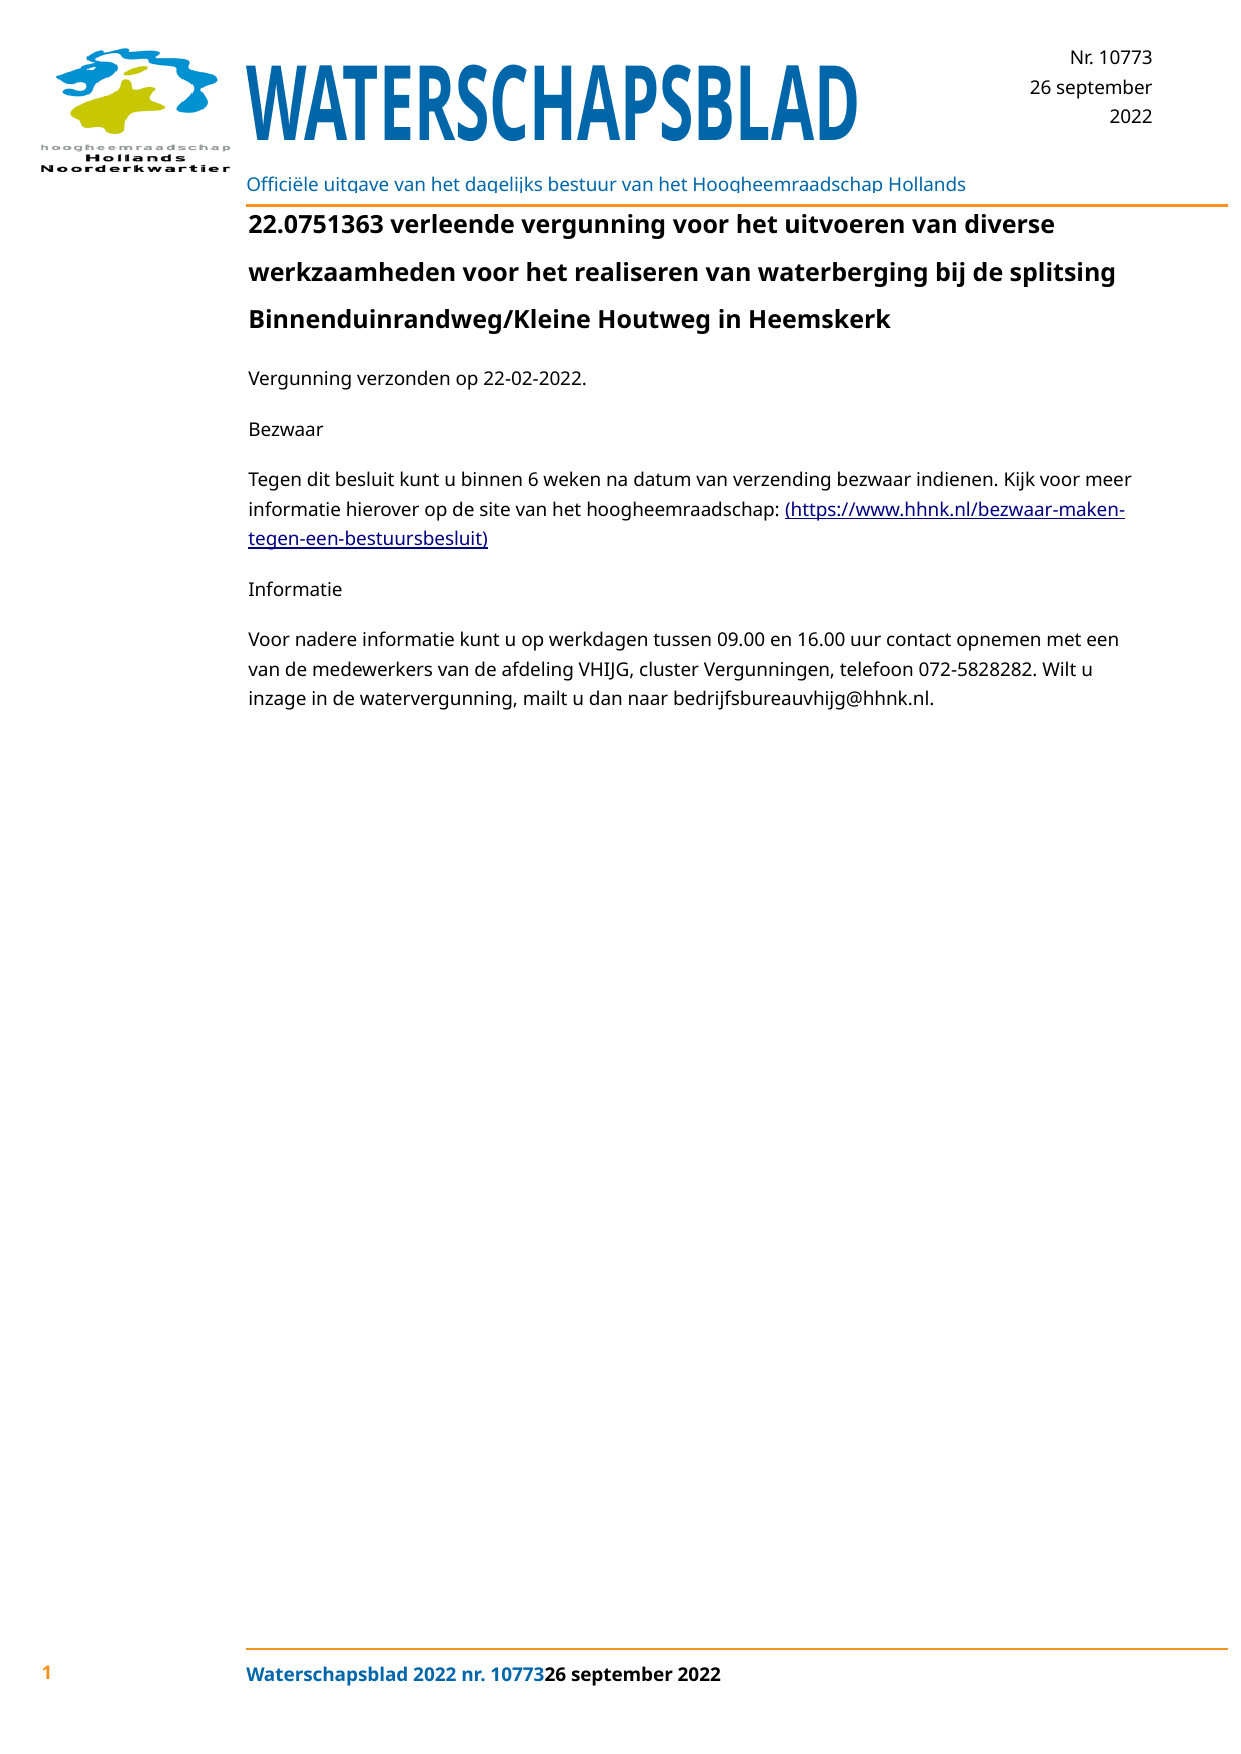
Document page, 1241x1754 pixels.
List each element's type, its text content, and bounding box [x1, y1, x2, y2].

picture [41, 47, 231, 172]
text Tegen dit besluit kunt u binnen 6 weken na datum van verzending bezwaar indienen. Kijk voor meer informatie hierover op de site van het hoogheemraadschap: (https://www.hhnk.nl/bezwaar-maken-tegen-een-bestuursbesluit) [248, 466, 1152, 551]
text Bezwaar [248, 416, 1152, 442]
text Voor nadere informatie kunt u op werkdagen tussen 09.00 en 16.00 uur contact opnemen met een van de medewerkers van de afdeling VHIJG, cluster Vergunningen, telefoon 072-5828282. Wilt u inzage in de watervergunning, mailt u dan naar bedrijfsbureauvhijg@hhnk.nl. [248, 626, 1152, 711]
text Vergunning verzonden op 22-02-2022. [248, 366, 1152, 391]
text 22.0751363 verleende vergunning voor het uitvoeren van diverse werkzaamheden voor het realiseren van waterberging bij de splitsing Binnenduinrandweg/Kleine Houtweg in Heemskerk [248, 207, 1152, 336]
text Informatie [248, 576, 1152, 602]
